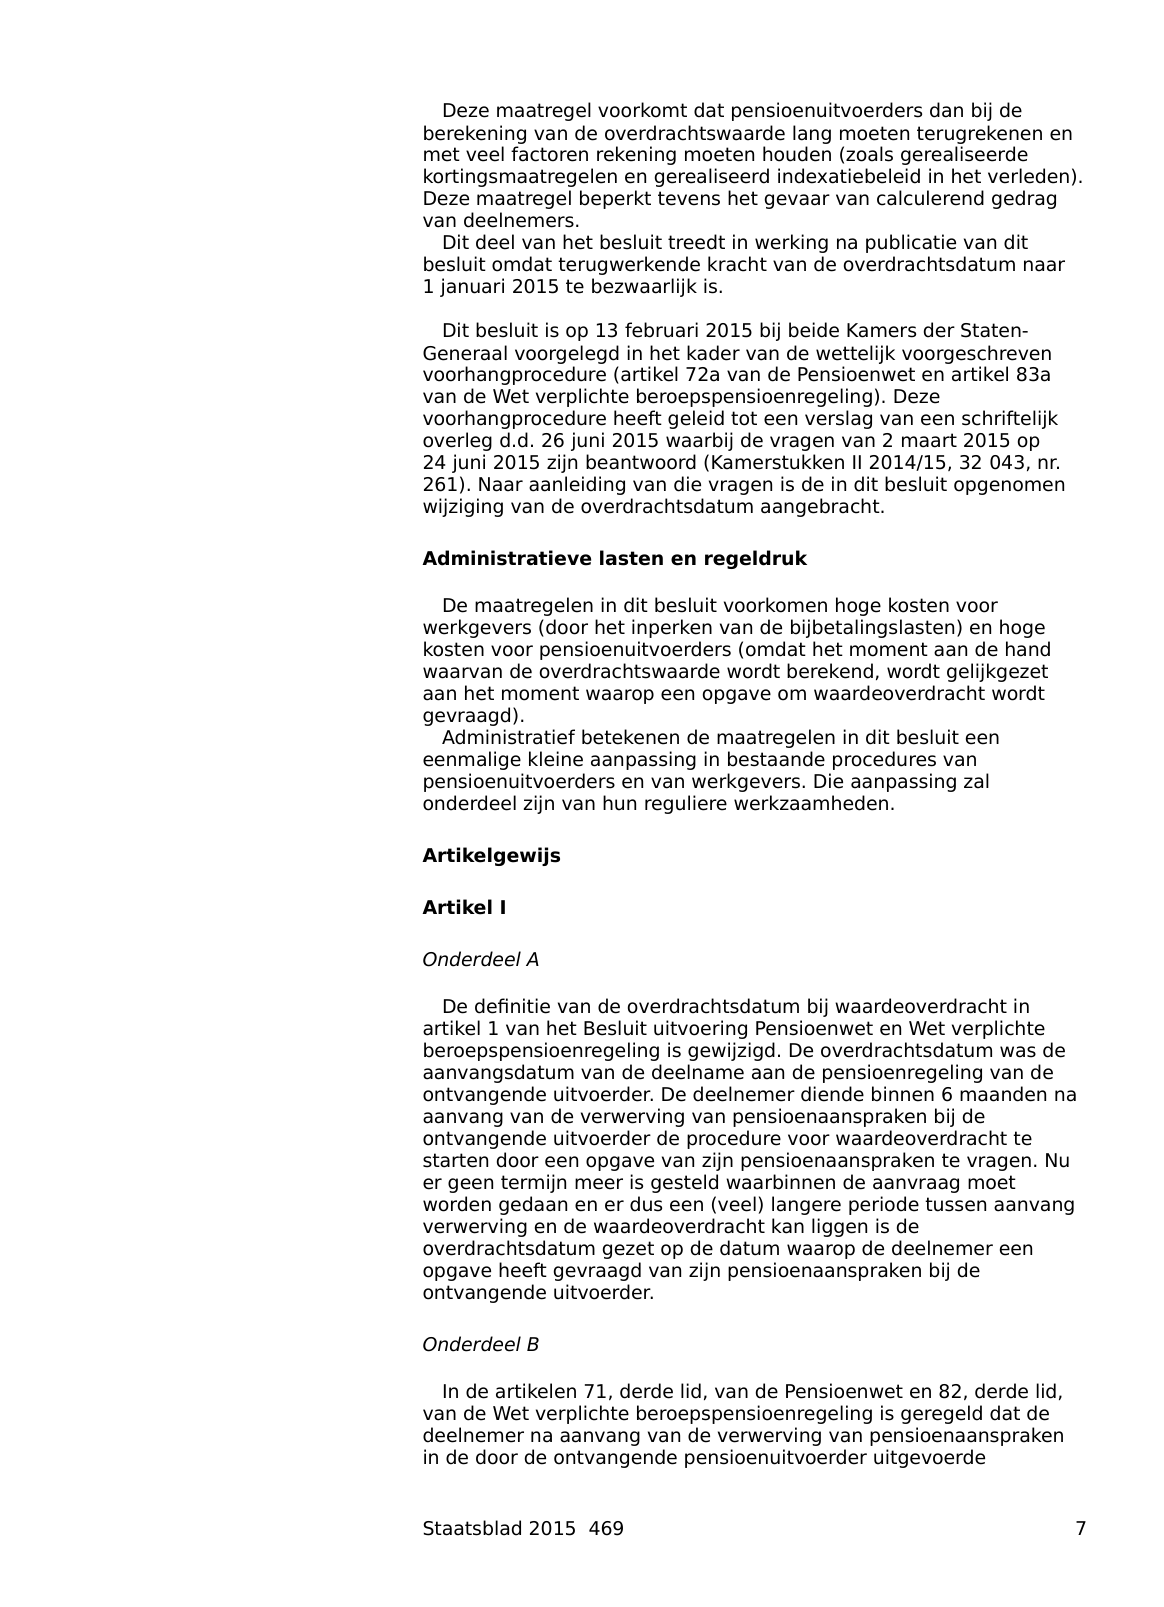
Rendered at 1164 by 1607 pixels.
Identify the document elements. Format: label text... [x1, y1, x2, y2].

text De definitie van de overdrachtsdatum bij waardeoverdracht in artikel 1 van het Besluit uitvoering Pensioenwet en Wet verplichte beroepspensioenregeling is gewijzigd. De overdrachtsdatum was de aanvangsdatum van de deelname aan de pensioenregeling van de ontvangende uitvoerder. De deelnemer diende binnen 6 maanden na aanvang van de verwerving van pensioenaanspraken bij de ontvangende uitvoerder de procedure voor waardeoverdracht te starten door een opgave van zijn pensioenaanspraken te vragen. Nu er geen termijn meer is gesteld waarbinnen de aanvraag moet worden gedaan en er dus een (veel) langere periode tussen aanvang verwerving en de waardeoverdracht kan liggen is de overdrachtsdatum gezet op de datum waarop de deelnemer een opgave heeft gevraagd van zijn pensioenaanspraken bij de ontvangende uitvoerder. [422, 996, 1087, 1304]
text Dit deel van het besluit treedt in werking na publicatie van dit besluit omdat terugwerkende kracht van de overdrachtsdatum naar 1 januari 2015 te bezwaarlijk is. [422, 232, 1087, 298]
subtitle Artikel I [422, 897, 1087, 919]
subtitle Administratieve lasten en regeldruk [422, 548, 1087, 570]
text De maatregelen in dit besluit voorkomen hoge kosten voor werkgevers (door het inperken van de bijbetalingslasten) en hoge kosten voor pensioenuitvoerders (omdat het moment aan de hand waarvan de overdrachtswaarde wordt berekend, wordt gelijkgezet aan het moment waarop een opgave om waardeoverdracht wordt gevraagd). [422, 595, 1087, 727]
subtitle Onderdeel A [422, 949, 1087, 971]
text Dit besluit is op 13 februari 2015 bij beide Kamers der Staten-Generaal voorgelegd in het kader van de wettelijk voorgeschreven voorhangprocedure (artikel 72a van de Pensioenwet en artikel 83a van de Wet verplichte beroepspensioenregeling). Deze voorhangprocedure heeft geleid tot een verslag van een schriftelijk overleg d.d. 26 juni 2015 waarbij de vragen van 2 maart 2015 op 24 juni 2015 zijn beantwoord (Kamerstukken II 2014/15, 32 043, nr. 261). Naar aanleiding van die vragen is de in dit besluit opgenomen wijziging van de overdrachtsdatum aangebracht. [422, 320, 1087, 518]
text Administratief betekenen de maatregelen in dit besluit een eenmalige kleine aanpassing in bestaande procedures van pensioenuitvoerders en van werkgevers. Die aanpassing zal onderdeel zijn van hun reguliere werkzaamheden. [422, 727, 1087, 815]
text Deze maatregel voorkomt dat pensioenuitvoerders dan bij de berekening van de overdrachtswaarde lang moeten terugrekenen en met veel factoren rekening moeten houden (zoals gerealiseerde kortingsmaatregelen en gerealiseerd indexatiebeleid in het verleden). Deze maatregel beperkt tevens het gevaar van calculerend gedrag van deelnemers. [422, 100, 1087, 232]
text In de artikelen 71, derde lid, van de Pensioenwet en 82, derde lid, van de Wet verplichte beroepspensioenregeling is geregeld dat de deelnemer na aanvang van de verwerving van pensioenaanspraken in de door de ontvangende pensioenuitvoerder uitgevoerde [422, 1381, 1087, 1468]
subtitle Onderdeel B [422, 1334, 1087, 1356]
subtitle Artikelgewijs [422, 845, 1087, 867]
